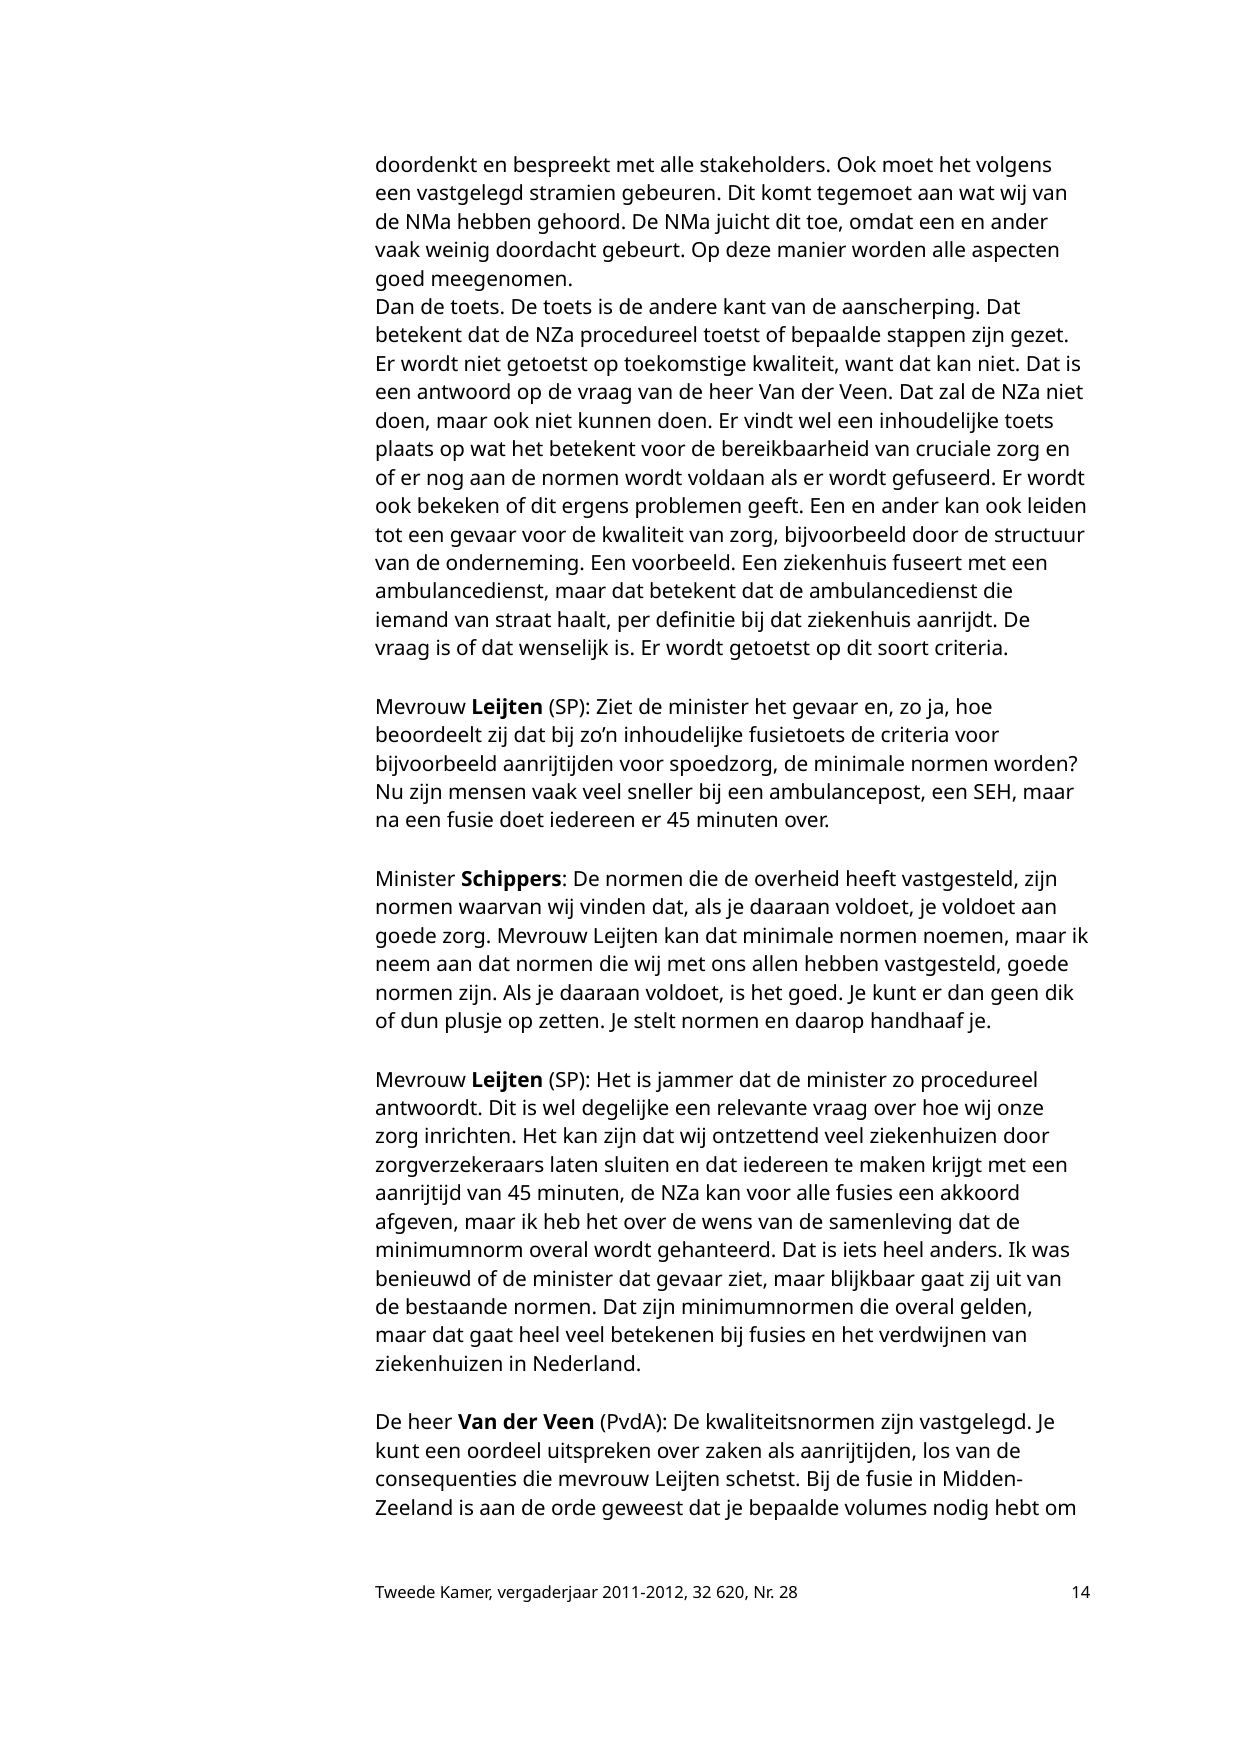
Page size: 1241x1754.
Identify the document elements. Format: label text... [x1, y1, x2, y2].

text doordenkt en bespreekt met alle stakeholders. Ook moet het volgens een vastgelegd stramien gebeuren. Dit komt tegemoet aan wat wij van de NMa hebben gehoord. De NMa juicht dit toe, omdat een en ander vaak weinig doordacht gebeurt. Op deze manier worden alle aspecten goed meegenomen. [375, 150, 1090, 292]
text Mevrouw Leijten (SP): Ziet de minister het gevaar en, zo ja, hoe beoordeelt zij dat bij zo’n inhoudelijke fusietoets de criteria voor bijvoorbeeld aanrijtijden voor spoedzorg, de minimale normen worden? Nu zijn mensen vaak veel sneller bij een ambulancepost, een SEH, maar na een fusie doet iedereen er 45 minuten over. [375, 692, 1090, 834]
text De heer Van der Veen (PvdA): De kwaliteitsnormen zijn vastgelegd. Je kunt een oordeel uitspreken over zaken als aanrijtijden, los van de consequenties die mevrouw Leijten schetst. Bij de fusie in Midden-Zeeland is aan de orde geweest dat je bepaalde volumes nodig hebt om [375, 1407, 1090, 1521]
text Mevrouw Leijten (SP): Het is jammer dat de minister zo procedureel antwoordt. Dit is wel degelijke een relevante vraag over hoe wij onze zorg inrichten. Het kan zijn dat wij ontzettend veel ziekenhuizen door zorgverzekeraars laten sluiten en dat iedereen te maken krijgt met een aanrijtijd van 45 minuten, de NZa kan voor alle fusies een akkoord afgeven, maar ik heb het over de wens van de samenleving dat de minimumnorm overal wordt gehanteerd. Dat is iets heel anders. Ik was benieuwd of de minister dat gevaar ziet, maar blijkbaar gaat zij uit van de bestaande normen. Dat zijn minimumnormen die overal gelden, maar dat gaat heel veel betekenen bij fusies en het verdwijnen van ziekenhuizen in Nederland. [375, 1065, 1090, 1377]
text Minister Schippers: De normen die de overheid heeft vastgesteld, zijn normen waarvan wij vinden dat, als je daaraan voldoet, je voldoet aan goede zorg. Mevrouw Leijten kan dat minimale normen noemen, maar ik neem aan dat normen die wij met ons allen hebben vastgesteld, goede normen zijn. Als je daaraan voldoet, is het goed. Je kunt er dan geen dik of dun plusje op zetten. Je stelt normen en daarop handhaaf je. [375, 864, 1090, 1035]
text Dan de toets. De toets is de andere kant van de aanscherping. Dat betekent dat de NZa procedureel toetst of bepaalde stappen zijn gezet. Er wordt niet getoetst op toekomstige kwaliteit, want dat kan niet. Dat is een antwoord op de vraag van de heer Van der Veen. Dat zal de NZa niet doen, maar ook niet kunnen doen. Er vindt wel een inhoudelijke toets plaats op wat het betekent voor de bereikbaarheid van cruciale zorg en of er nog aan de normen wordt voldaan als er wordt gefuseerd. Er wordt ook bekeken of dit ergens problemen geeft. Een en ander kan ook leiden tot een gevaar voor de kwaliteit van zorg, bijvoorbeeld door de structuur van de onderneming. Een voorbeeld. Een ziekenhuis fuseert met een ambulancedienst, maar dat betekent dat de ambulancedienst die iemand van straat haalt, per definitie bij dat ziekenhuis aanrijdt. De vraag is of dat wenselijk is. Er wordt getoetst op dit soort criteria. [375, 292, 1090, 662]
